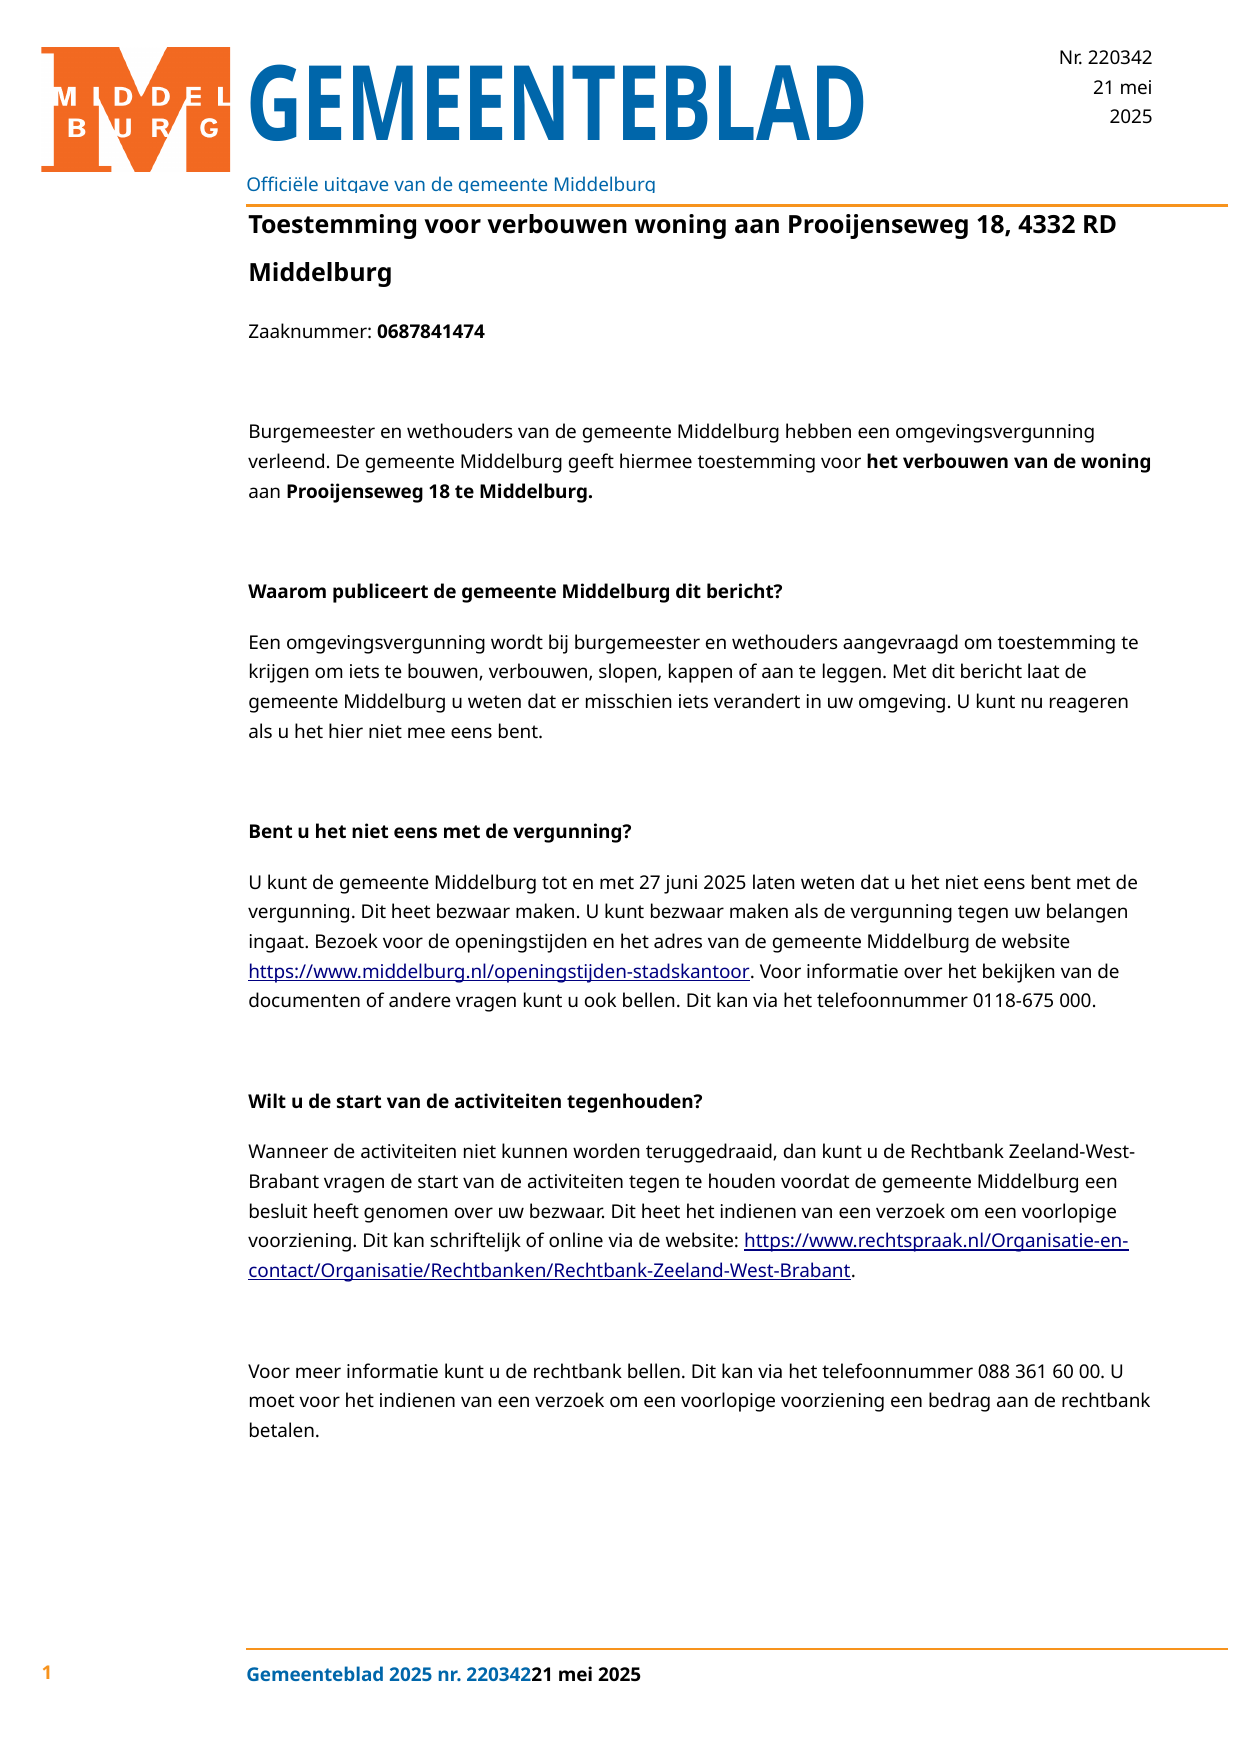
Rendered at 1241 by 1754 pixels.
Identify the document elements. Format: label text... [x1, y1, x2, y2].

text Voor meer informatie kunt u de rechtbank bellen. Dit kan via het telefoonnummer 088 361 60 00. U moet voor het indienen van een verzoek om een voorlopige voorziening een bedrag aan de rechtbank betalen. [248, 1358, 1152, 1443]
text Bent u het niet eens met de vergunning? [248, 819, 1152, 844]
picture [41, 47, 231, 172]
text Een omgevingsvergunning wordt bij burgemeester en wethouders aangevraagd om toestemming te krijgen om iets te bouwen, verbouwen, slopen, kappen of aan te leggen. Met dit bericht laat de gemeente Middelburg u weten dat er misschien iets verandert in uw omgeving. U kunt nu reageren als u het hier niet mee eens bent. [248, 629, 1152, 744]
text Wilt u de start van de activiteiten tegenhouden? [248, 1088, 1152, 1114]
text U kunt de gemeente Middelburg tot en met 27 juni 2025 laten weten dat u het niet eens bent met de vergunning. Dit heet bezwaar maken. U kunt bezwaar maken als de vergunning tegen uw belangen ingaat. Bezoek voor de openingstijden en het adres van de gemeente Middelburg de website https://www.middelburg.nl/openingstijden-stadskantoor. Voor informatie over het bekijken van de documenten of andere vragen kunt u ook bellen. Dit kan via het telefoonnummer 0118-675 000. [248, 869, 1152, 1013]
text Zaaknummer: 0687841474 [248, 318, 1152, 344]
text Waarom publiceert de gemeente Middelburg dit bericht? [248, 579, 1152, 604]
text Toestemming voor verbouwen woning aan Prooijenseweg 18, 4332 RD Middelburg [248, 207, 1152, 288]
text Burgemeester en wethouders van de gemeente Middelburg hebben een omgevingsvergunning verleend. De gemeente Middelburg geeft hiermee toestemming voor het verbouwen van de woning aan Prooijenseweg 18 te Middelburg. [248, 419, 1152, 504]
text Wanneer de activiteiten niet kunnen worden teruggedraaid, dan kunt u de Rechtbank Zeeland-West-Brabant vragen de start van de activiteiten tegen te houden voordat de gemeente Middelburg een besluit heeft genomen over uw bezwaar. Dit heet het indienen van een verzoek om een voorlopige voorziening. Dit kan schriftelijk of online via de website: https://www.rechtspraak.nl/Organisatie-en-contact/Organisatie/Rechtbanken/Rechtbank-Zeeland-West-Brabant. [248, 1139, 1152, 1283]
